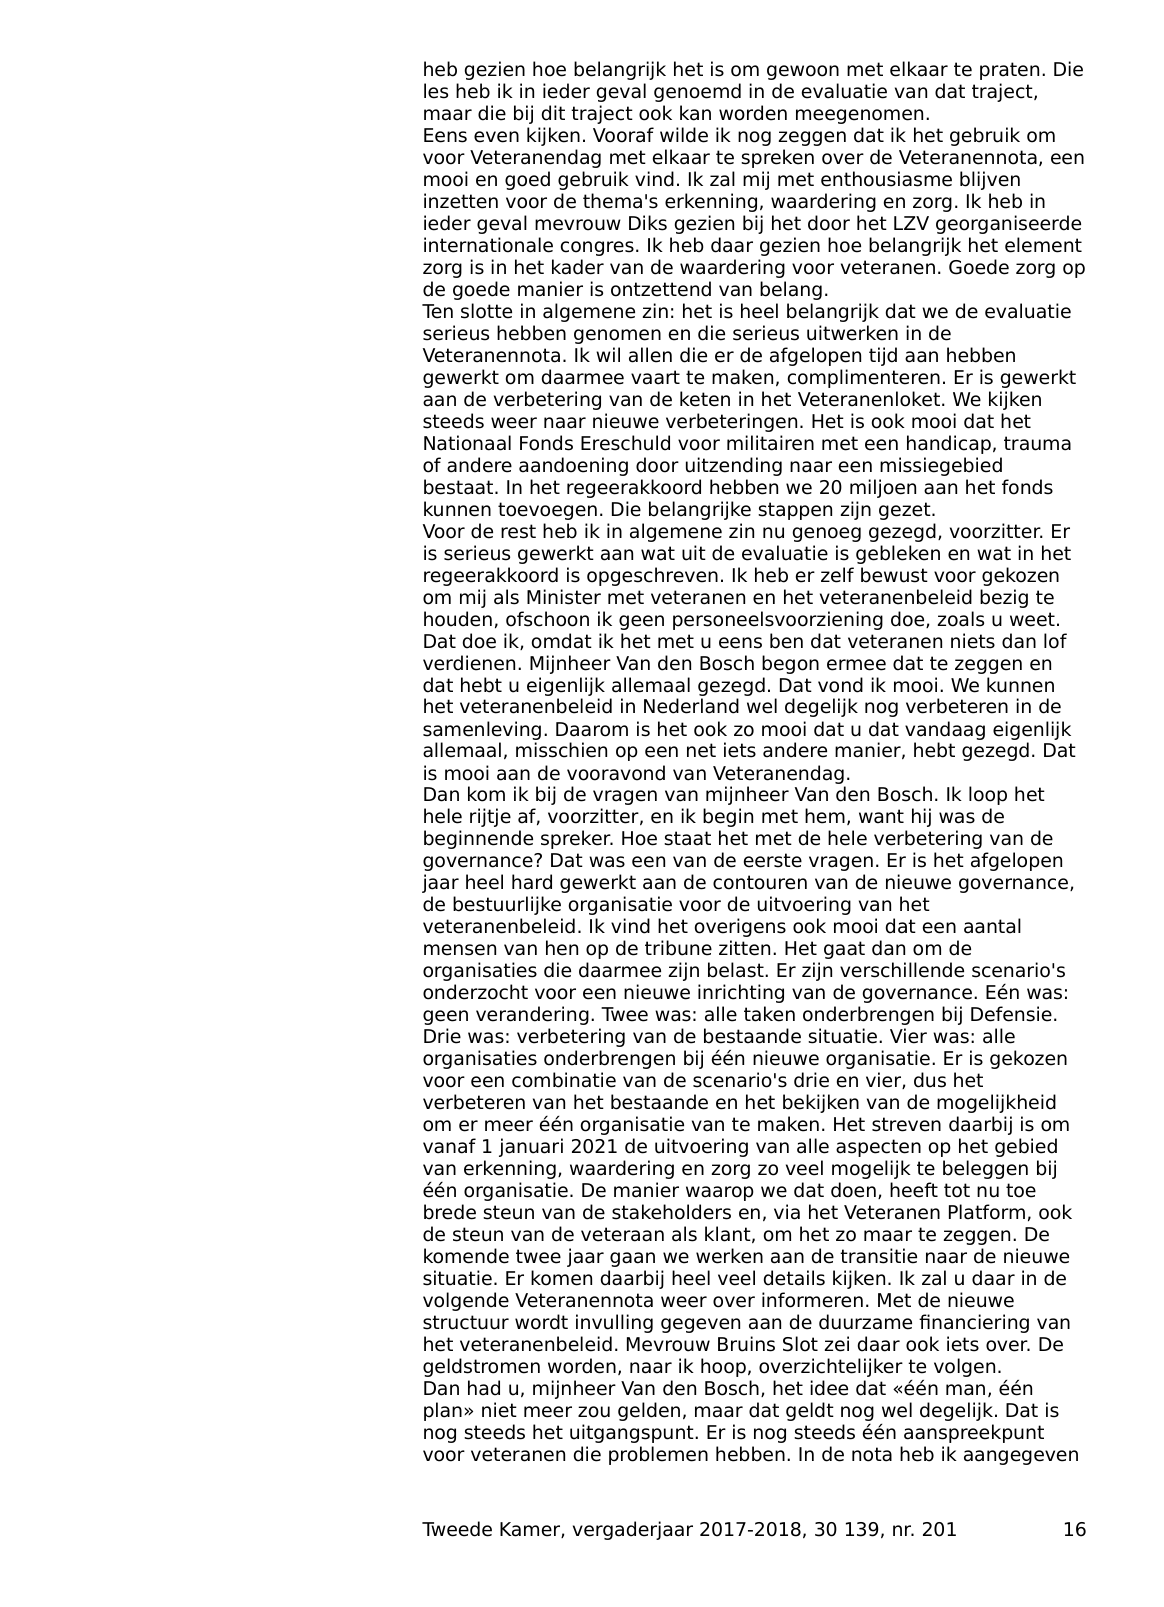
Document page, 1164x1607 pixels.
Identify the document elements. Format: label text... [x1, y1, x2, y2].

text Dan kom ik bij de vragen van mijnheer Van den Bosch. Ik loop het hele rijtje af, voorzitter, en ik begin met hem, want hij was de beginnende spreker. Hoe staat het met de hele verbetering van de governance? Dat was een van de eerste vragen. Er is het afgelopen jaar heel hard gewerkt aan de contouren van de nieuwe governance, de bestuurlijke organisatie voor de uitvoering van het veteranenbeleid. Ik vind het overigens ook mooi dat een aantal mensen van hen op de tribune zitten. Het gaat dan om de organisaties die daarmee zijn belast. Er zijn verschillende scenario's onderzocht voor een nieuwe inrichting van de governance. Eén was: geen verandering. Twee was: alle taken onderbrengen bij Defensie. Drie was: verbetering van de bestaande situatie. Vier was: alle organisaties onderbrengen bij één nieuwe organisatie. Er is gekozen voor een combinatie van de scenario's drie en vier, dus het verbeteren van het bestaande en het bekijken van de mogelijkheid om er meer één organisatie van te maken. Het streven daarbij is om vanaf 1 januari 2021 de uitvoering van alle aspecten op het gebied van erkenning, waardering en zorg zo veel mogelijk te beleggen bij één organisatie. De manier waarop we dat doen, heeft tot nu toe brede steun van de stakeholders en, via het Veteranen Platform, ook de steun van de veteraan als klant, om het zo maar te zeggen. De komende twee jaar gaan we werken aan de transitie naar de nieuwe situatie. Er komen daarbij heel veel details kijken. Ik zal u daar in de volgende Veteranennota weer over informeren. Met de nieuwe structuur wordt invulling gegeven aan de duurzame financiering van het veteranenbeleid. Mevrouw Bruins Slot zei daar ook iets over. De geldstromen worden, naar ik hoop, overzichtelijker te volgen. [422, 784, 1087, 1378]
text Ten slotte in algemene zin: het is heel belangrijk dat we de evaluatie serieus hebben genomen en die serieus uitwerken in de Veteranennota. Ik wil allen die er de afgelopen tijd aan hebben gewerkt om daarmee vaart te maken, complimenteren. Er is gewerkt aan de verbetering van de keten in het Veteranenloket. We kijken steeds weer naar nieuwe verbeteringen. Het is ook mooi dat het Nationaal Fonds Ereschuld voor militairen met een handicap, trauma of andere aandoening door uitzending naar een missiegebied bestaat. In het regeerakkoord hebben we 20 miljoen aan het fonds kunnen toevoegen. Die belangrijke stappen zijn gezet. [422, 301, 1087, 521]
text Dan had u, mijnheer Van den Bosch, het idee dat «één man, één plan» niet meer zou gelden, maar dat geldt nog wel degelijk. Dat is nog steeds het uitgangspunt. Er is nog steeds één aanspreekpunt voor veteranen die problemen hebben. In de nota heb ik aangegeven [422, 1378, 1087, 1466]
text Eens even kijken. Vooraf wilde ik nog zeggen dat ik het gebruik om voor Veteranendag met elkaar te spreken over de Veteranennota, een mooi en goed gebruik vind. Ik zal mij met enthousiasme blijven inzetten voor de thema's erkenning, waardering en zorg. Ik heb in ieder geval mevrouw Diks gezien bij het door het LZV georganiseerde internationale congres. Ik heb daar gezien hoe belangrijk het element zorg is in het kader van de waardering voor veteranen. Goede zorg op de goede manier is ontzettend van belang. [422, 125, 1087, 301]
text Voor de rest heb ik in algemene zin nu genoeg gezegd, voorzitter. Er is serieus gewerkt aan wat uit de evaluatie is gebleken en wat in het regeerakkoord is opgeschreven. Ik heb er zelf bewust voor gekozen om mij als Minister met veteranen en het veteranenbeleid bezig te houden, ofschoon ik geen personeelsvoorziening doe, zoals u weet. Dat doe ik, omdat ik het met u eens ben dat veteranen niets dan lof verdienen. Mijnheer Van den Bosch begon ermee dat te zeggen en dat hebt u eigenlijk allemaal gezegd. Dat vond ik mooi. We kunnen het veteranenbeleid in Nederland wel degelijk nog verbeteren in de samenleving. Daarom is het ook zo mooi dat u dat vandaag eigenlijk allemaal, misschien op een net iets andere manier, hebt gezegd. Dat is mooi aan de vooravond van Veteranendag. [422, 521, 1087, 784]
text heb gezien hoe belangrijk het is om gewoon met elkaar te praten. Die les heb ik in ieder geval genoemd in de evaluatie van dat traject, maar die bij dit traject ook kan worden meegenomen. [422, 59, 1087, 125]
